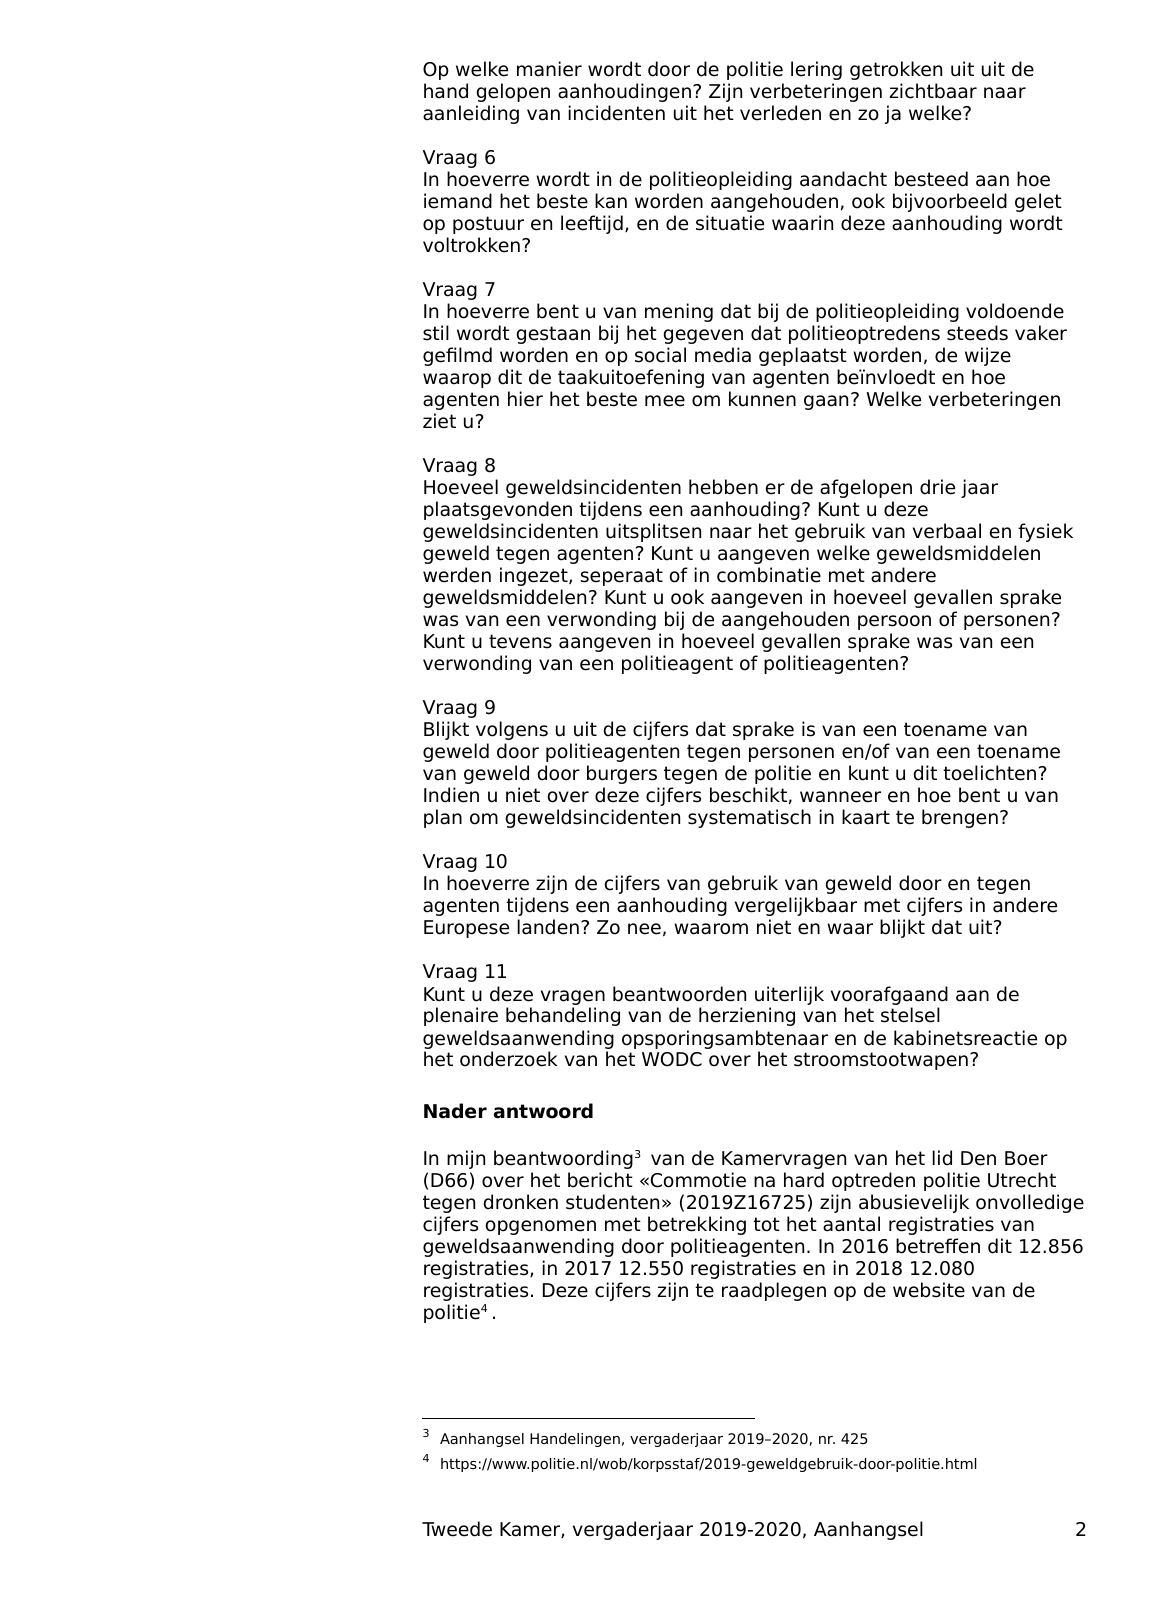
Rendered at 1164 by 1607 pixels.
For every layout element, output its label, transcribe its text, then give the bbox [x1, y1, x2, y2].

subtitle Nader antwoord [422, 1101, 1087, 1123]
text Blijkt volgens u uit de cijfers dat sprake is van een toename van geweld door politieagenten tegen personen en/of van een toename van geweld door burgers tegen de politie en kunt u dit toelichten? Indien u niet over deze cijfers beschikt, wanneer en hoe bent u van plan om geweldsincidenten systematisch in kaart te brengen? [422, 719, 1087, 829]
text In mijn beantwoording van de Kamervragen van het lid Den Boer (D66) over het bericht «Commotie na hard optreden politie Utrecht tegen dronken studenten» (2019Z16725) zijn abusievelijk onvolledige cijfers opgenomen met betrekking tot het aantal registraties van geweldsaanwending door politieagenten. In 2016 betreffen dit 12.856 registraties, in 2017 12.550 registraties en in 2018 12.080 registraties. Deze cijfers zijn te raadplegen op de website van de politie. [422, 1148, 1087, 1324]
text Vraag 10 [422, 851, 1087, 873]
text In hoeverre bent u van mening dat bij de politieopleiding voldoende stil wordt gestaan bij het gegeven dat politieoptredens steeds vaker gefilmd worden en op social media geplaatst worden, de wijze waarop dit de taakuitoefening van agenten beïnvloedt en hoe agenten hier het beste mee om kunnen gaan? Welke verbeteringen ziet u? [422, 301, 1087, 433]
text In hoeverre wordt in de politieopleiding aandacht besteed aan hoe iemand het beste kan worden aangehouden, ook bijvoorbeeld gelet op postuur en leeftijd, en de situatie waarin deze aanhouding wordt voltrokken? [422, 169, 1087, 257]
text Vraag 6 [422, 147, 1087, 169]
text Vraag 8 [422, 455, 1087, 477]
text Hoeveel geweldsincidenten hebben er de afgelopen drie jaar plaatsgevonden tijdens een aanhouding? Kunt u deze geweldsincidenten uitsplitsen naar het gebruik van verbaal en fysiek geweld tegen agenten? Kunt u aangeven welke geweldsmiddelen werden ingezet, seperaat of in combinatie met andere geweldsmiddelen? Kunt u ook aangeven in hoeveel gevallen sprake was van een verwonding bij de aangehouden persoon of personen? Kunt u tevens aangeven in hoeveel gevallen sprake was van een verwonding van een politieagent of politieagenten? [422, 477, 1087, 675]
text Op welke manier wordt door de politie lering getrokken uit uit de hand gelopen aanhoudingen? Zijn verbeteringen zichtbaar naar aanleiding van incidenten uit het verleden en zo ja welke? [422, 59, 1087, 125]
text In hoeverre zijn de cijfers van gebruik van geweld door en tegen agenten tijdens een aanhouding vergelijkbaar met cijfers in andere Europese landen? Zo nee, waarom niet en waar blijkt dat uit? [422, 873, 1087, 939]
text Vraag 11 [422, 961, 1087, 983]
text Vraag 9 [422, 697, 1087, 719]
text Aanhangsel Handelingen, vergaderjaar 2019–2020, nr. 425 [422, 1427, 1087, 1449]
text https://www.politie.nl/wob/korpsstaf/2019-geweldgebruik-door-politie.html [422, 1452, 1087, 1474]
text Kunt u deze vragen beantwoorden uiterlijk voorafgaand aan de plenaire behandeling van de herziening van het stelsel geweldsaanwending opsporingsambtenaar en de kabinetsreactie op het onderzoek van het WODC over het stroomstootwapen? [422, 983, 1087, 1071]
text Vraag 7 [422, 279, 1087, 301]
